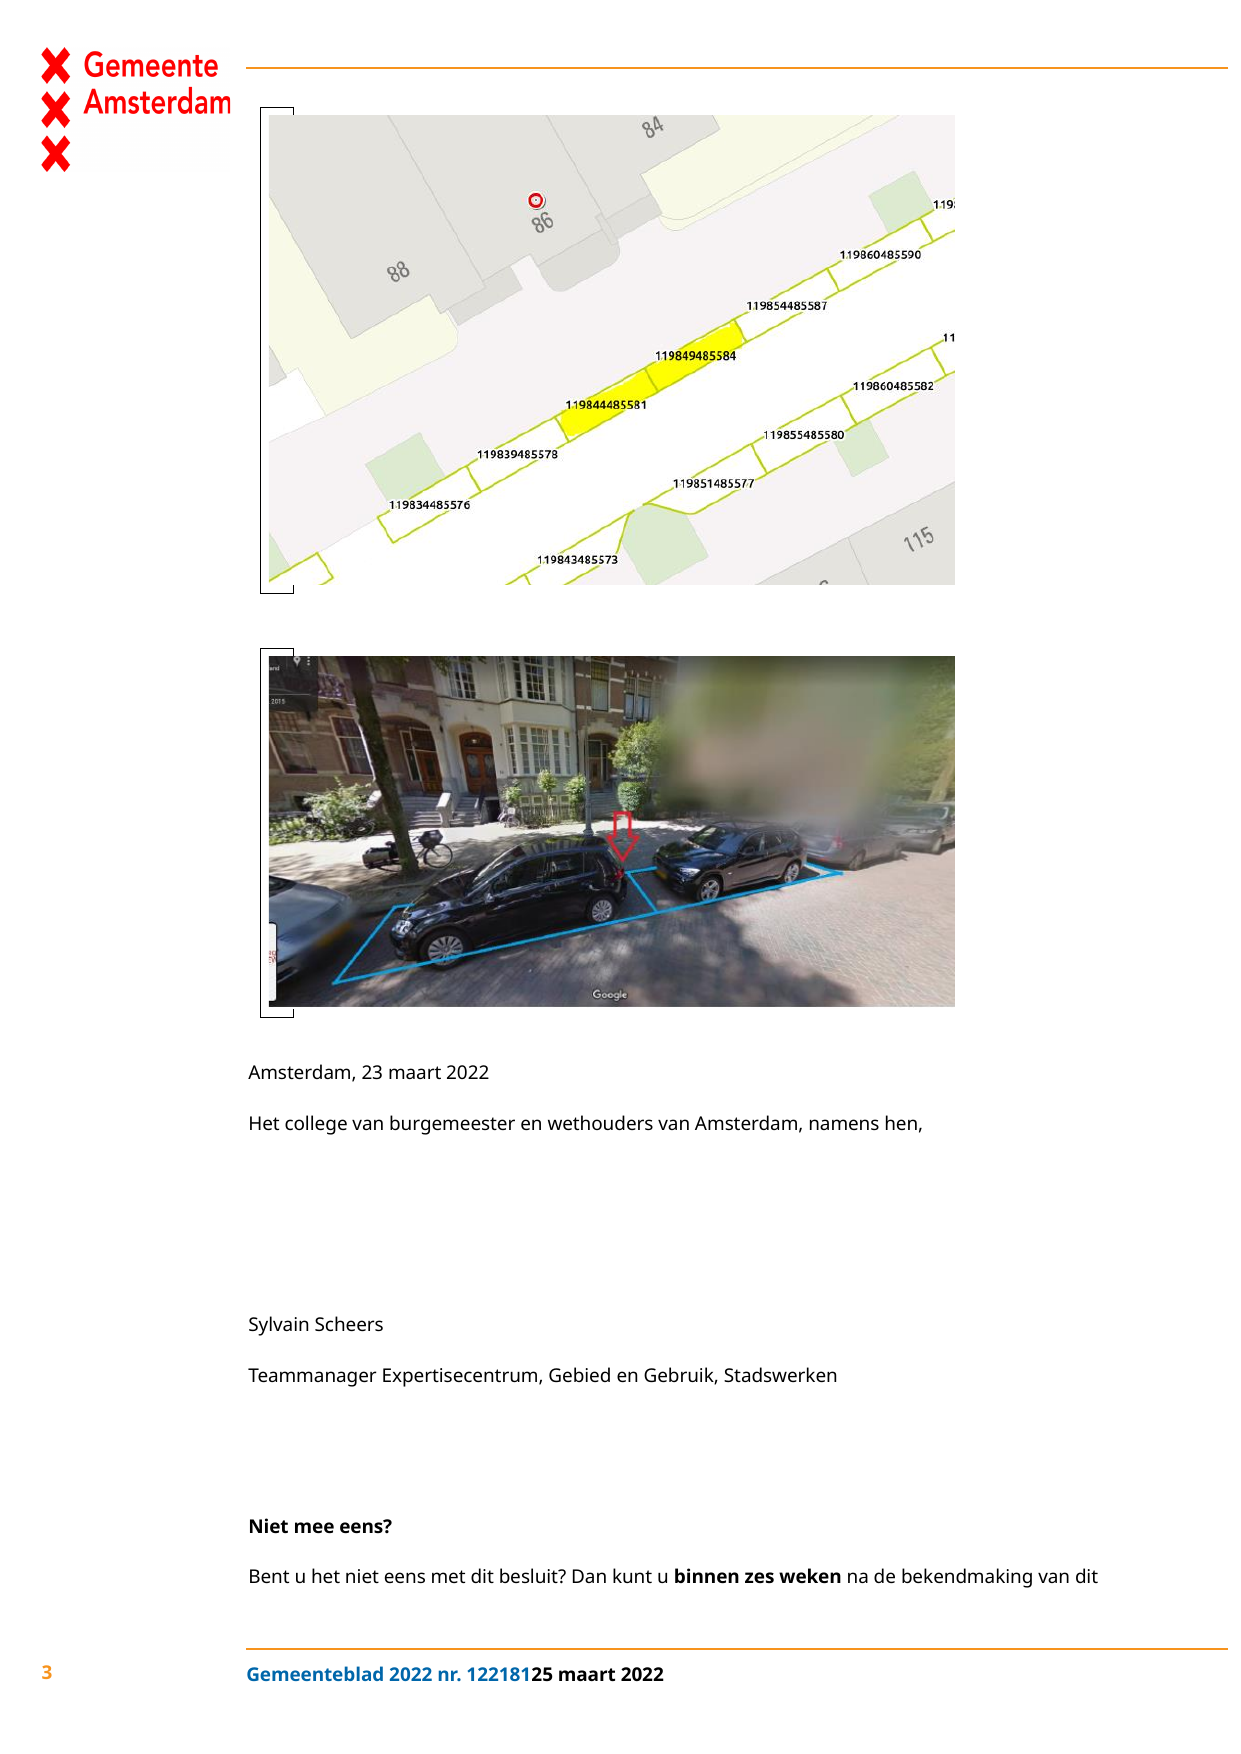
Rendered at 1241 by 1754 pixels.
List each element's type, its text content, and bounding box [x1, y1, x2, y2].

text Teammanager Expertisecentrum, Gebied en Gebruik, Stadswerken [248, 1362, 1152, 1388]
text Amsterdam, 23 maart 2022 [248, 1059, 1152, 1085]
picture [268, 656, 955, 1009]
text Niet mee eens? [248, 1513, 1152, 1539]
picture [41, 47, 231, 172]
text Het college van burgemeester en wethouders van Amsterdam, namens hen, [248, 1110, 1152, 1136]
text Bent u het niet eens met dit besluit? Dan kunt u binnen zes weken na de bekendmaking van dit [248, 1564, 1152, 1589]
picture [268, 115, 955, 585]
text Sylvain Scheers [248, 1312, 1152, 1337]
